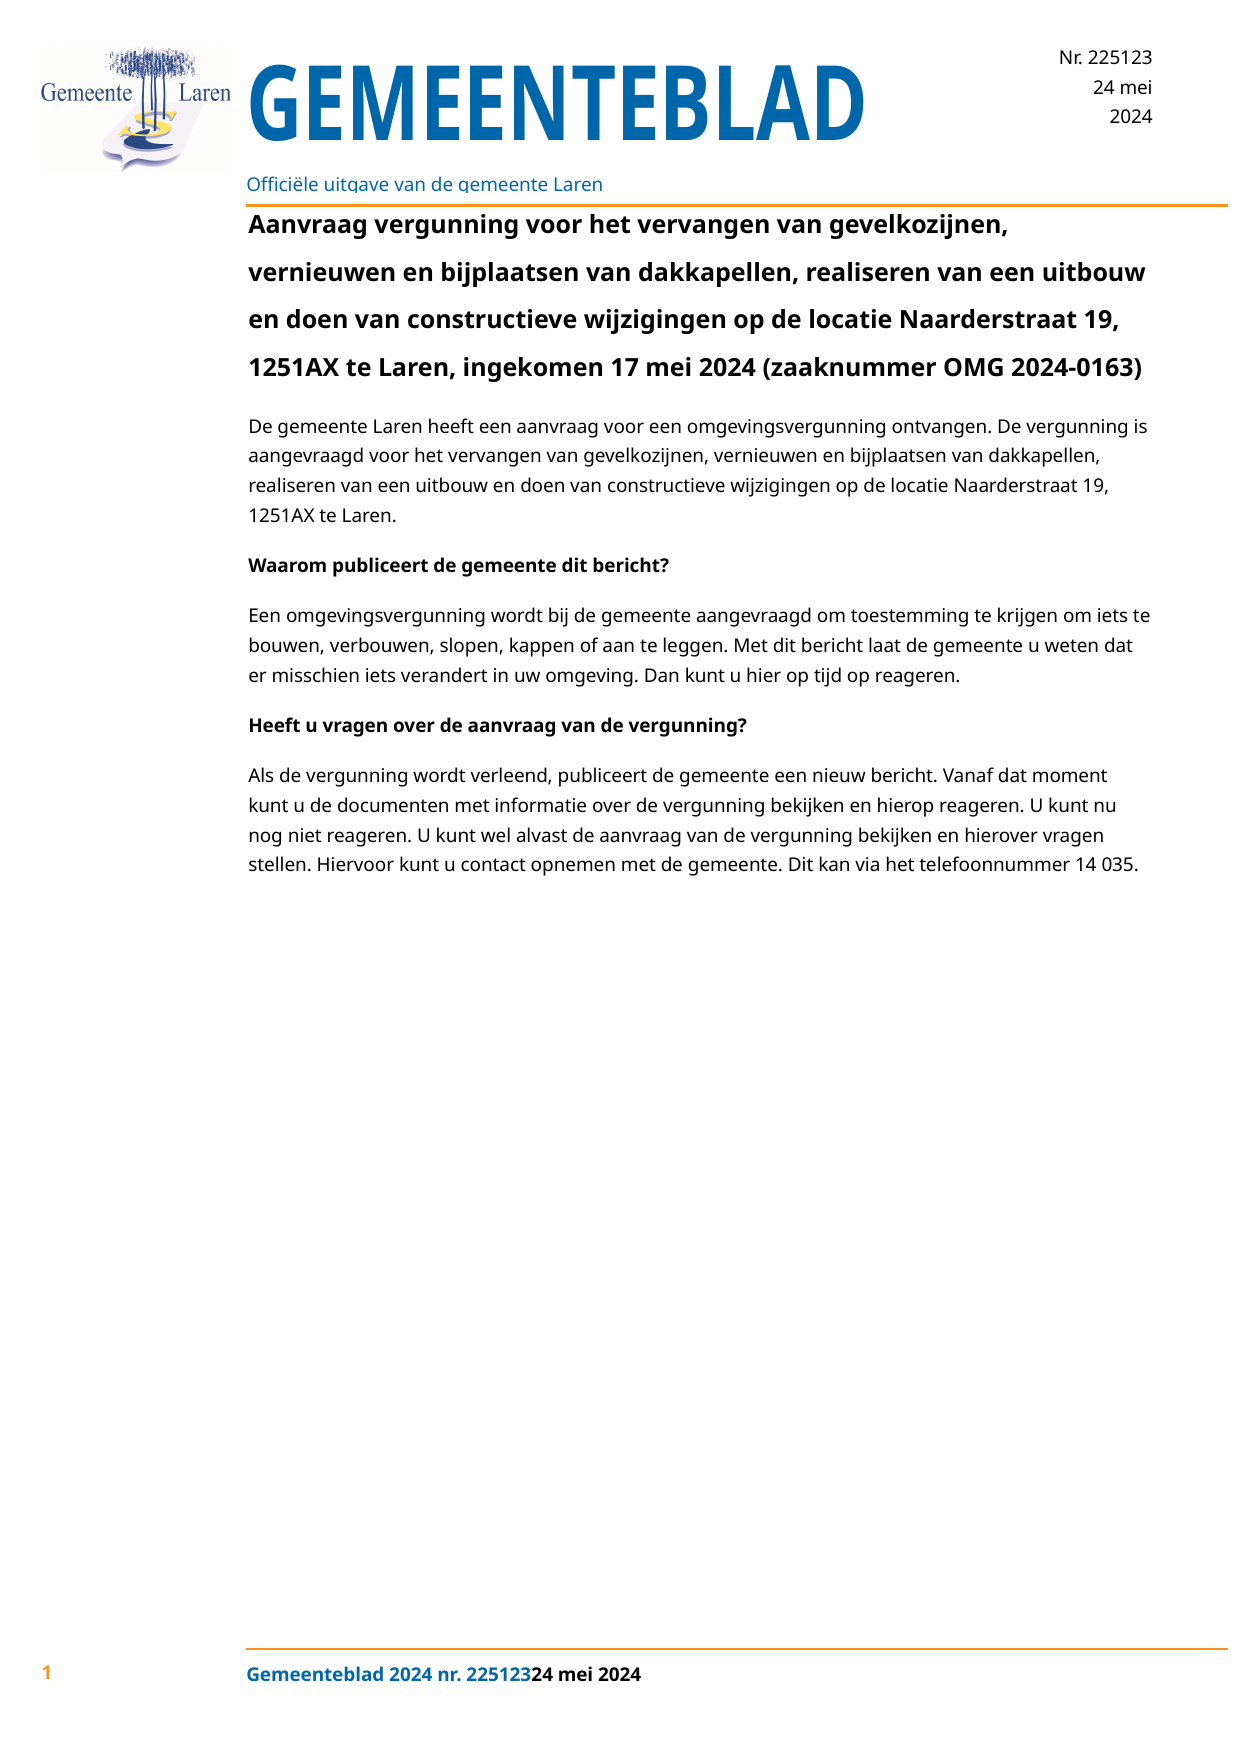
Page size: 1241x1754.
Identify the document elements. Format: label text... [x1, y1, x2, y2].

text Waarom publiceert de gemeente dit bericht? [248, 552, 1152, 578]
text Aanvraag vergunning voor het vervangen van gevelkozijnen, vernieuwen en bijplaatsen van dakkapellen, realiseren van een uitbouw en doen van constructieve wijzigingen op de locatie Naarderstraat 19, 1251AX te Laren, ingekomen 17 mei 2024 (zaaknummer OMG 2024-0163) [248, 207, 1152, 384]
text Een omgevingsvergunning wordt bij de gemeente aangevraagd om toestemming te krijgen om iets te bouwen, verbouwen, slopen, kappen of aan te leggen. Met dit bericht laat de gemeente u weten dat er misschien iets verandert in uw omgeving. Dan kunt u hier op tijd op reageren. [248, 603, 1152, 688]
picture [41, 47, 231, 172]
text Heeft u vragen over de aanvraag van de vergunning? [248, 712, 1152, 738]
text De gemeente Laren heeft een aanvraag voor een omgevingsvergunning ontvangen. De vergunning is aangevraagd voor het vervangen van gevelkozijnen, vernieuwen en bijplaatsen van dakkapellen, realiseren van een uitbouw en doen van constructieve wijzigingen op de locatie Naarderstraat 19, 1251AX te Laren. [248, 413, 1152, 528]
text Als de vergunning wordt verleend, publiceert de gemeente een nieuw bericht. Vanaf dat moment kunt u de documenten met informatie over de vergunning bekijken en hierop reageren. U kunt nu nog niet reageren. U kunt wel alvast de aanvraag van de vergunning bekijken en hierover vragen stellen. Hiervoor kunt u contact opnemen met de gemeente. Dit kan via het telefoonnummer 14 035. [248, 763, 1152, 877]
